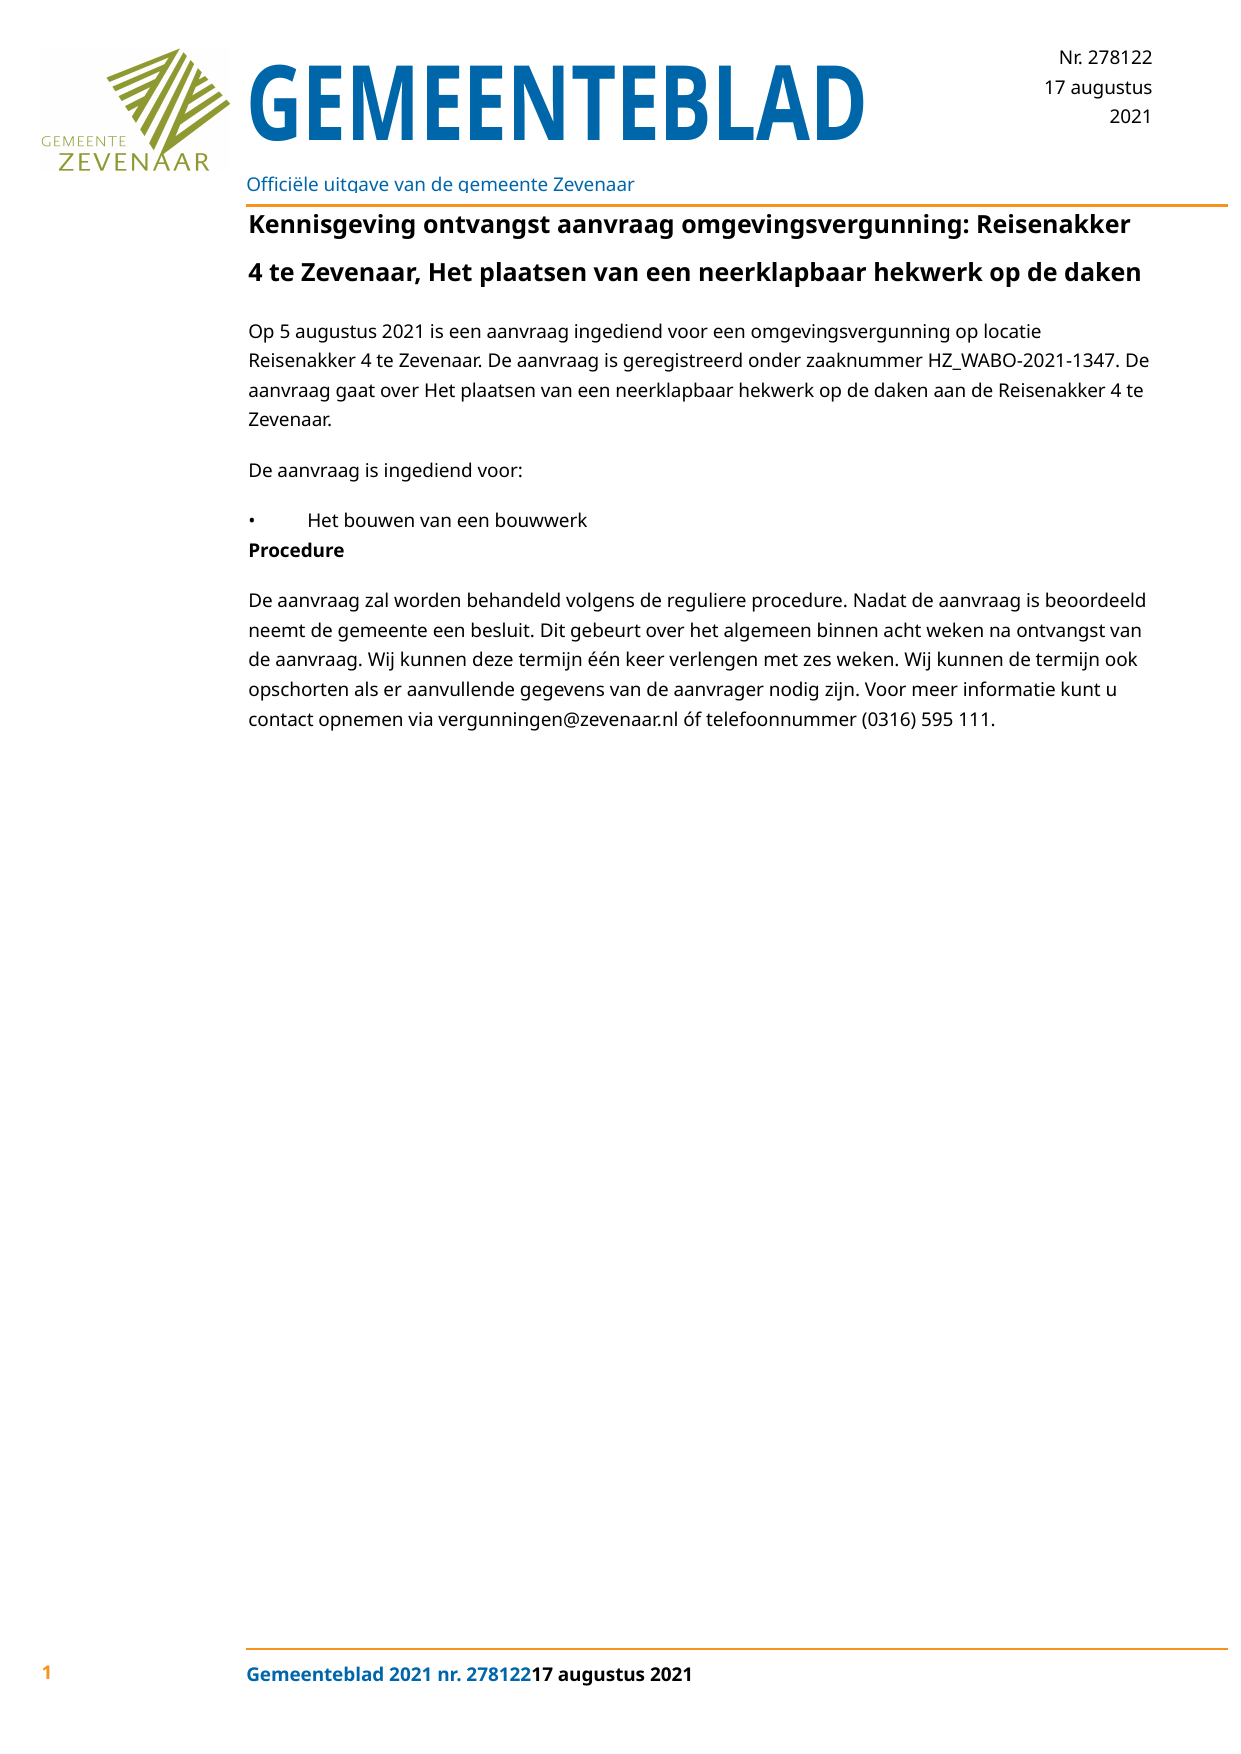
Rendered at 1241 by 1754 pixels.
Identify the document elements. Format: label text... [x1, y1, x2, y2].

text Procedure [248, 537, 1152, 563]
text De aanvraag zal worden behandeld volgens de reguliere procedure. Nadat de aanvraag is beoordeeld neemt de gemeente een besluit. Dit gebeurt over het algemeen binnen acht weken na ontvangst van de aanvraag. Wij kunnen deze termijn één keer verlengen met zes weken. Wij kunnen de termijn ook opschorten als er aanvullende gegevens van de aanvrager nodig zijn. Voor meer informatie kunt u contact opnemen via vergunningen@zevenaar.nl óf telefoonnummer (0316) 595 111. [248, 587, 1152, 732]
picture [41, 47, 231, 172]
list Het bouwen van een bouwwerk [248, 507, 1152, 533]
text De aanvraag is ingediend voor: [248, 457, 1152, 483]
text Op 5 augustus 2021 is een aanvraag ingediend voor een omgevingsvergunning op locatie Reisenakker 4 te Zevenaar. De aanvraag is geregistreerd onder zaaknummer HZ_WABO-2021-1347. De aanvraag gaat over Het plaatsen van een neerklapbaar hekwerk op de daken aan de Reisenakker 4 te Zevenaar. [248, 318, 1152, 432]
text Kennisgeving ontvangst aanvraag omgevingsvergunning: Reisenakker 4 te Zevenaar, Het plaatsen van een neerklapbaar hekwerk op de daken [248, 207, 1152, 288]
